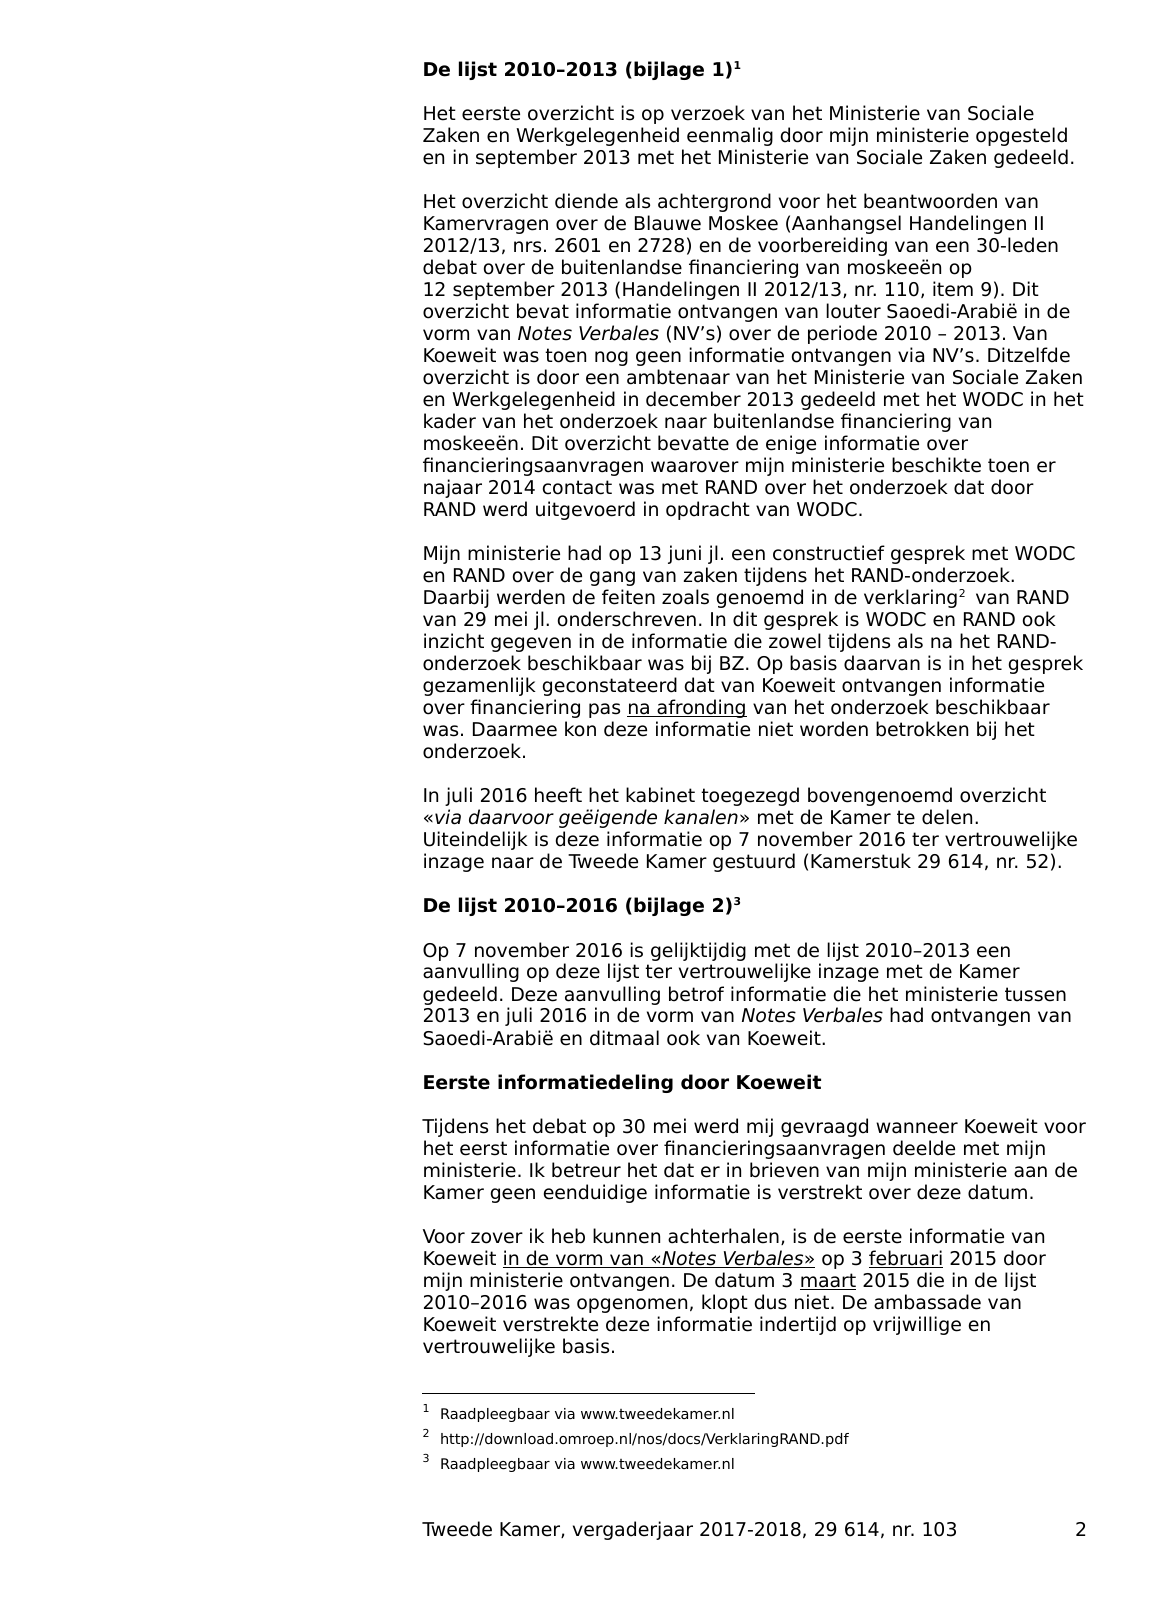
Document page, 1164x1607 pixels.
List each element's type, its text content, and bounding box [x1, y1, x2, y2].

subtitle De lijst 2010–2013 (bijlage 1) [422, 59, 1087, 81]
subtitle De lijst 2010–2016 (bijlage 2) [422, 895, 1087, 917]
subtitle Eerste informatiedeling door Koeweit [422, 1072, 1087, 1093]
text Raadpleegbaar via www.tweedekamer.nl [422, 1452, 1087, 1474]
text Raadpleegbaar via www.tweedekamer.nl [422, 1402, 1087, 1424]
text In juli 2016 heeft het kabinet toegezegd bovengenoemd overzicht «via daarvoor geëigende kanalen» met de Kamer te delen. Uiteindelijk is deze informatie op 7 november 2016 ter vertrouwelijke inzage naar de Tweede Kamer gestuurd (Kamerstuk 29 614, nr. 52). [422, 785, 1087, 873]
text Tijdens het debat op 30 mei werd mij gevraagd wanneer Koeweit voor het eerst informatie over financieringsaanvragen deelde met mijn ministerie. Ik betreur het dat er in brieven van mijn ministerie aan de Kamer geen eenduidige informatie is verstrekt over deze datum. [422, 1116, 1087, 1204]
text Voor zover ik heb kunnen achterhalen, is de eerste informatie van Koeweit in de vorm van «Notes Verbales» op 3 februari 2015 door mijn ministerie ontvangen. De datum 3 maart 2015 die in de lijst 2010–2016 was opgenomen, klopt dus niet. De ambassade van Koeweit verstrekte deze informatie indertijd op vrijwillige en vertrouwelijke basis. [422, 1226, 1087, 1358]
text Op 7 november 2016 is gelijktijdig met de lijst 2010–2013 een aanvulling op deze lijst ter vertrouwelijke inzage met de Kamer gedeeld. Deze aanvulling betrof informatie die het ministerie tussen 2013 en juli 2016 in de vorm van Notes Verbales had ontvangen van Saoedi-Arabië en ditmaal ook van Koeweit. [422, 939, 1087, 1049]
text Het overzicht diende als achtergrond voor het beantwoorden van Kamervragen over de Blauwe Moskee (Aanhangsel Handelingen II 2012/13, nrs. 2601 en 2728) en de voorbereiding van een 30-leden debat over de buitenlandse financiering van moskeeën op 12 september 2013 (Handelingen II 2012/13, nr. 110, item 9). Dit overzicht bevat informatie ontvangen van louter Saoedi-Arabië in de vorm van Notes Verbales (NV’s) over de periode 2010 – 2013. Van Koeweit was toen nog geen informatie ontvangen via NV’s. Ditzelfde overzicht is door een ambtenaar van het Ministerie van Sociale Zaken en Werkgelegenheid in december 2013 gedeeld met het WODC in het kader van het onderzoek naar buitenlandse financiering van moskeeën. Dit overzicht bevatte de enige informatie over financieringsaanvragen waarover mijn ministerie beschikte toen er najaar 2014 contact was met RAND over het onderzoek dat door RAND werd uitgevoerd in opdracht van WODC. [422, 191, 1087, 521]
text Mijn ministerie had op 13 juni jl. een constructief gesprek met WODC en RAND over de gang van zaken tijdens het RAND-onderzoek. Daarbij werden de feiten zoals genoemd in de verklaring van RAND van 29 mei jl. onderschreven. In dit gesprek is WODC en RAND ook inzicht gegeven in de informatie die zowel tijdens als na het RAND-onderzoek beschikbaar was bij BZ. Op basis daarvan is in het gesprek gezamenlijk geconstateerd dat van Koeweit ontvangen informatie over financiering pas na afronding van het onderzoek beschikbaar was. Daarmee kon deze informatie niet worden betrokken bij het onderzoek. [422, 543, 1087, 763]
text http://download.omroep.nl/nos/docs/VerklaringRAND.pdf [422, 1427, 1087, 1449]
text Het eerste overzicht is op verzoek van het Ministerie van Sociale Zaken en Werkgelegenheid eenmalig door mijn ministerie opgesteld en in september 2013 met het Ministerie van Sociale Zaken gedeeld. [422, 103, 1087, 169]
